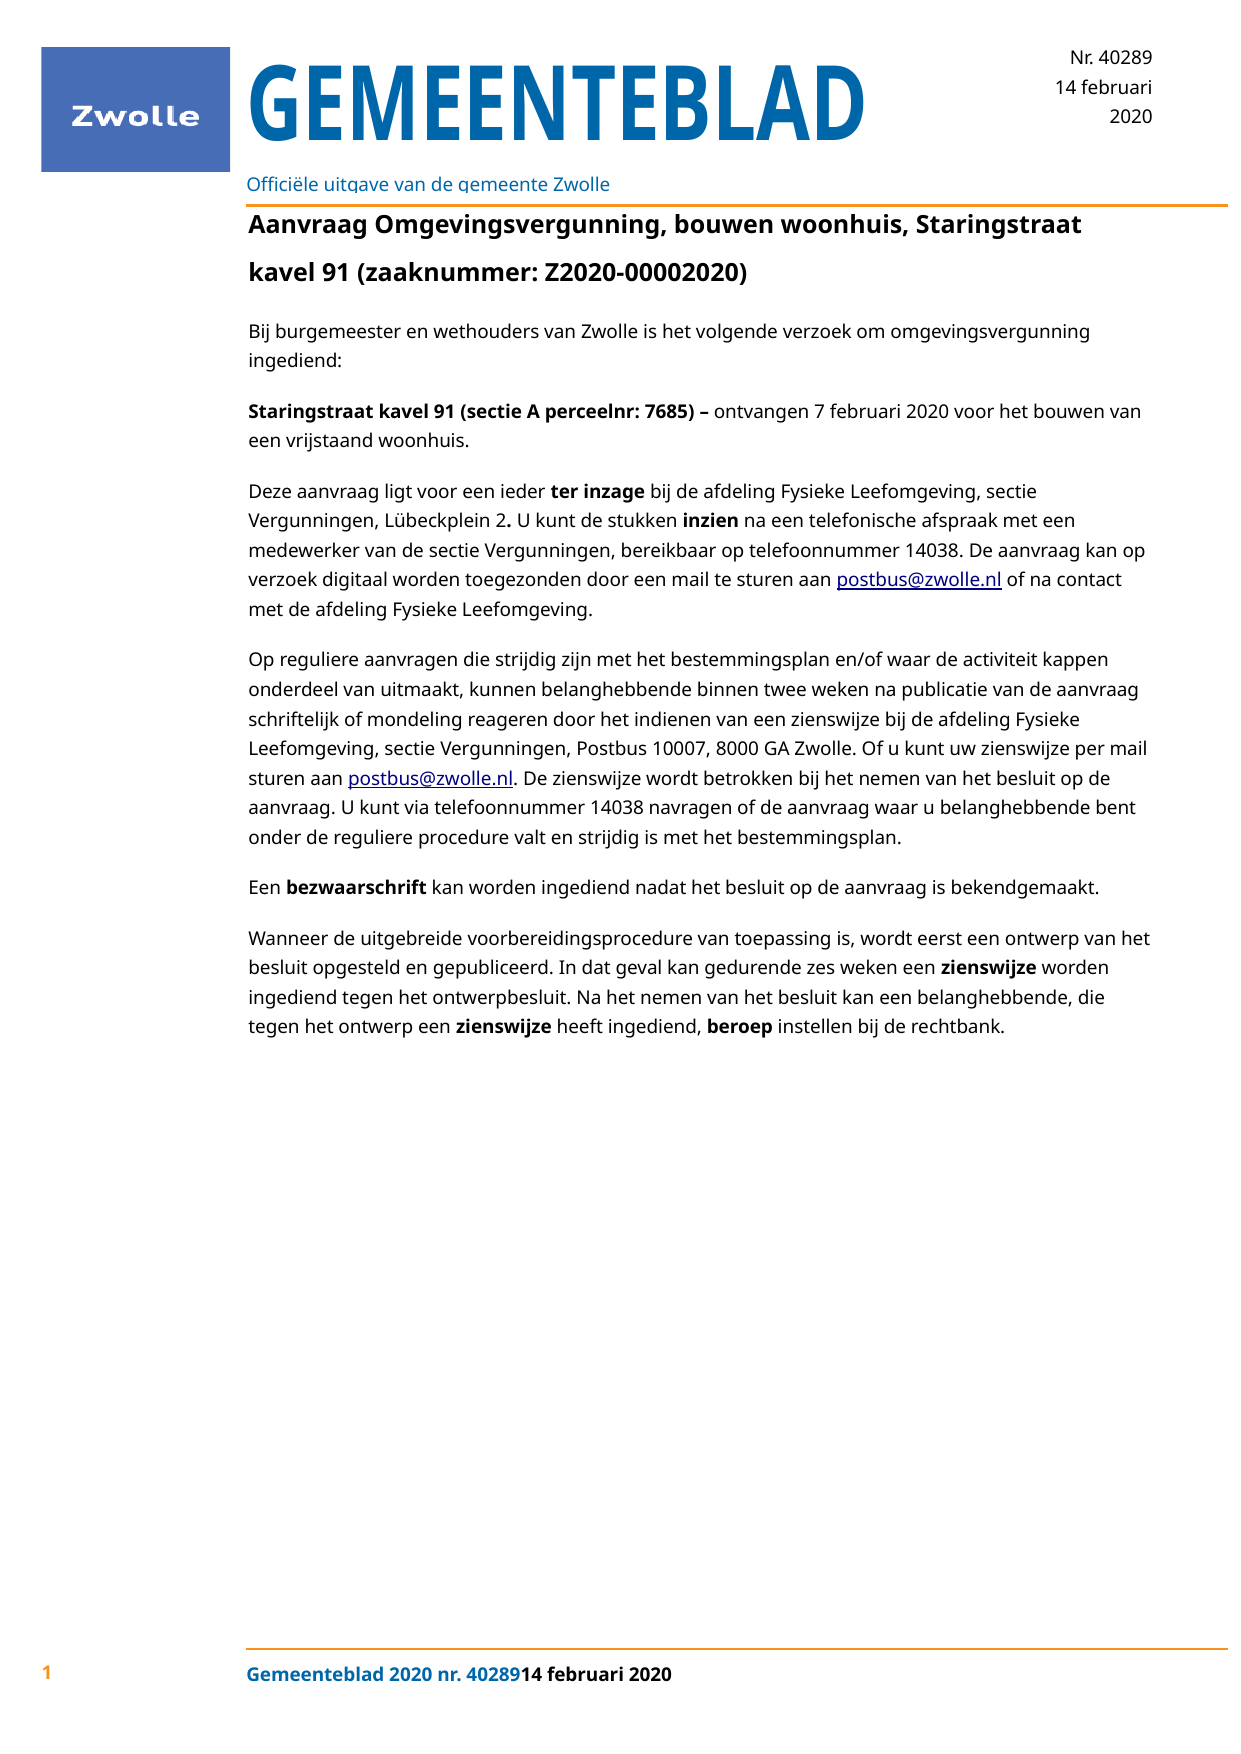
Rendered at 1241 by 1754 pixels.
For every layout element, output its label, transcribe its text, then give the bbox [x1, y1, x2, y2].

text Bij burgemeester en wethouders van Zwolle is het volgende verzoek om omgevingsvergunning ingediend: [248, 318, 1152, 373]
text Aanvraag Omgevingsvergunning, bouwen woonhuis, Staringstraat kavel 91 (zaaknummer: Z2020-00002020) [248, 207, 1152, 288]
text Staringstraat kavel 91 (sectie A perceelnr: 7685) – ontvangen 7 februari 2020 voor het bouwen van een vrijstaand woonhuis. [248, 398, 1152, 453]
text Op reguliere aanvragen die strijdig zijn met het bestemmingsplan en/of waar de activiteit kappen onderdeel van uitmaakt, kunnen belanghebbende binnen twee weken na publicatie van de aanvraag schriftelijk of mondeling reageren door het indienen van een zienswijze bij de afdeling Fysieke Leefomgeving, sectie Vergunningen, Postbus 10007, 8000 GA Zwolle. Of u kunt uw zienswijze per mail sturen aan postbus@zwolle.nl. De zienswijze wordt betrokken bij het nemen van het besluit op de aanvraag. U kunt via telefoonnummer 14038 navragen of de aanvraag waar u belanghebbende bent onder de reguliere procedure valt en strijdig is met het bestemmingsplan. [248, 647, 1152, 850]
text Deze aanvraag ligt voor een ieder ter inzage bij de afdeling Fysieke Leefomgeving, sectie Vergunningen, Lübeckplein 2. U kunt de stukken inzien na een telefonische afspraak met een medewerker van de sectie Vergunningen, bereikbaar op telefoonnummer 14038. De aanvraag kan op verzoek digitaal worden toegezonden door een mail te sturen aan postbus@zwolle.nl of na contact met de afdeling Fysieke Leefomgeving. [248, 478, 1152, 622]
picture [41, 47, 231, 172]
text Een bezwaarschrift kan worden ingediend nadat het besluit op de aanvraag is bekendgemaakt. [248, 874, 1152, 900]
text Wanneer de uitgebreide voorbereidingsprocedure van toepassing is, wordt eerst een ontwerp van het besluit opgesteld en gepubliceerd. In dat geval kan gedurende zes weken een zienswijze worden ingediend tegen het ontwerpbesluit. Na het nemen van het besluit kan een belanghebbende, die tegen het ontwerp een zienswijze heeft ingediend, beroep instellen bij de rechtbank. [248, 925, 1152, 1039]
